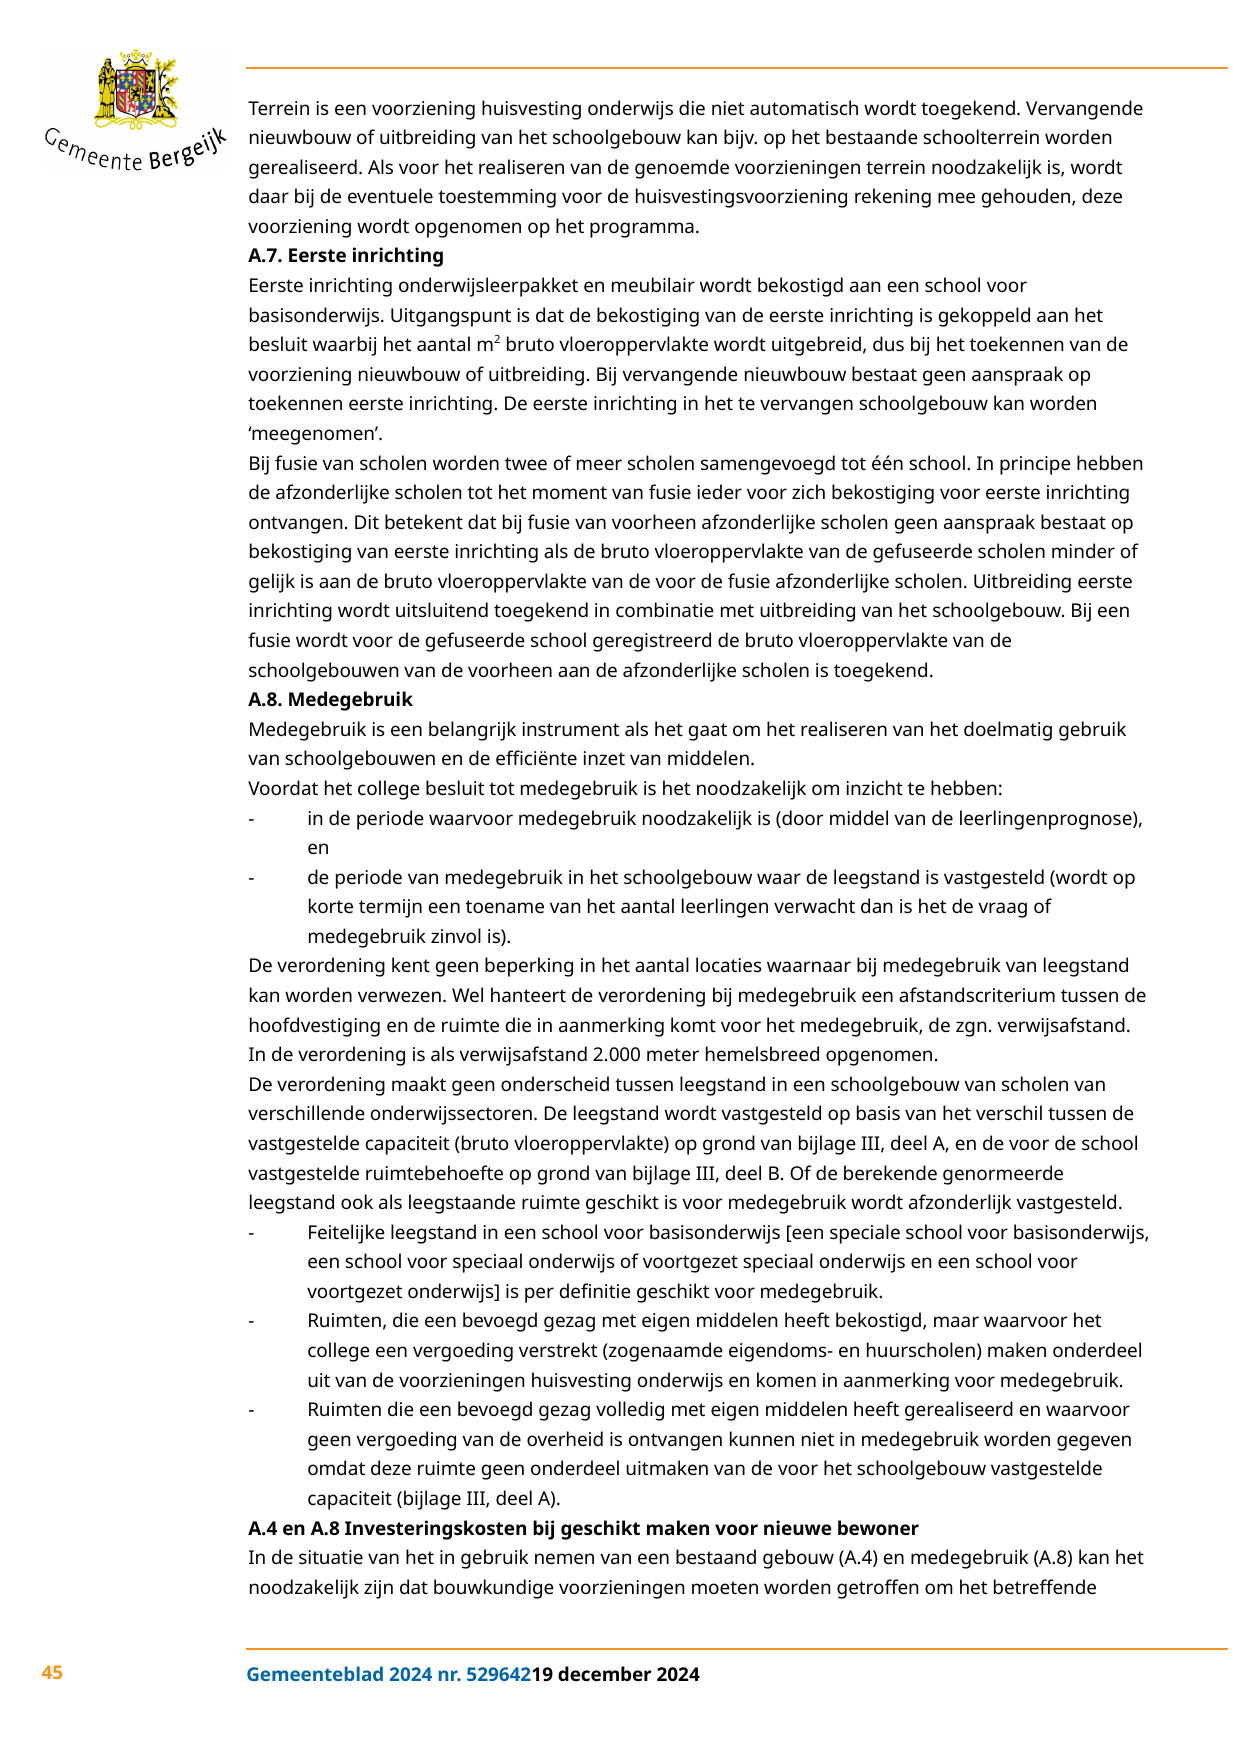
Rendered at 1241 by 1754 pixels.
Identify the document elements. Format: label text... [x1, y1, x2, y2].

text Bij fusie van scholen worden twee of meer scholen samengevoegd tot één school. In principe hebben de afzonderlijke scholen tot het moment van fusie ieder voor zich bekostiging voor eerste inrichting ontvangen. Dit betekent dat bij fusie van voorheen afzonderlijke scholen geen aanspraak bestaat op bekostiging van eerste inrichting als de bruto vloeroppervlakte van de gefuseerde scholen minder of gelijk is aan de bruto vloeroppervlakte van de voor de fusie afzonderlijke scholen. Uitbreiding eerste inrichting wordt uitsluitend toegekend in combinatie met uitbreiding van het schoolgebouw. Bij een fusie wordt voor de gefuseerde school geregistreerd de bruto vloeroppervlakte van de schoolgebouwen van de voorheen aan de afzonderlijke scholen is toegekend. [248, 450, 1152, 683]
text Medegebruik is een belangrijk instrument als het gaat om het realiseren van het doelmatig gebruik van schoolgebouwen en de efficiënte inzet van middelen. [248, 716, 1152, 771]
list Ruimten die een bevoegd gezag volledig met eigen middelen heeft gerealiseerd en waarvoor geen vergoeding van de overheid is ontvangen kunnen niet in medegebruik worden gegeven omdat deze ruimte geen onderdeel uitmaken van de voor het schoolgebouw vastgestelde capaciteit (bijlage III, deel A). [248, 1396, 1152, 1511]
text De verordening maakt geen onderscheid tussen leegstand in een schoolgebouw van scholen van verschillende onderwijssectoren. De leegstand wordt vastgesteld op basis van het verschil tussen de vastgestelde capaciteit (bruto vloeroppervlakte) op grond van bijlage III, deel A, en de voor de school vastgestelde ruimtebehoefte op grond van bijlage III, deel B. Of de berekende genormeerde leegstand ook als leegstaande ruimte geschikt is voor medegebruik wordt afzonderlijk vastgesteld. [248, 1071, 1152, 1215]
text Eerste inrichting onderwijsleerpakket en meubilair wordt bekostigd aan een school voor basisonderwijs. Uitgangspunt is dat de bekostiging van de eerste inrichting is gekoppeld aan het besluit waarbij het aantal m2 bruto vloeroppervlakte wordt uitgebreid, dus bij het toekennen van de voorziening nieuwbouw of uitbreiding. Bij vervangende nieuwbouw bestaat geen aanspraak op toekennen eerste inrichting. De eerste inrichting in het te vervangen schoolgebouw kan worden ‘meegenomen’. [248, 272, 1152, 446]
picture [41, 47, 231, 172]
list Ruimten, die een bevoegd gezag met eigen middelen heeft bekostigd, maar waarvoor het college een vergoeding verstrekt (zogenaamde eigendoms- en huurscholen) maken onderdeel uit van de voorzieningen huisvesting onderwijs en komen in aanmerking voor medegebruik. [248, 1308, 1152, 1393]
text Voordat het college besluit tot medegebruik is het noodzakelijk om inzicht te hebben: [248, 775, 1152, 801]
text A.8. Medegebruik [248, 686, 1152, 712]
list Feitelijke leegstand in een school voor basisonderwijs [een speciale school voor basisonderwijs, een school voor speciaal onderwijs of voortgezet speciaal onderwijs en een school voor voortgezet onderwijs] is per definitie geschikt voor medegebruik. [248, 1219, 1152, 1304]
text A.7. Eerste inrichting [248, 243, 1152, 268]
text De verordening kent geen beperking in het aantal locaties waarnaar bij medegebruik van leegstand kan worden verwezen. Wel hanteert de verordening bij medegebruik een afstandscriterium tussen de hoofdvestiging en de ruimte die in aanmerking komt voor het medegebruik, de zgn. verwijsafstand. In de verordening is als verwijsafstand 2.000 meter hemelsbreed opgenomen. [248, 953, 1152, 1067]
list de periode van medegebruik in het schoolgebouw waar de leegstand is vastgesteld (wordt op korte termijn een toename van het aantal leerlingen verwacht dan is het de vraag of medegebruik zinvol is). [248, 864, 1152, 949]
text Terrein is een voorziening huisvesting onderwijs die niet automatisch wordt toegekend. Vervangende nieuwbouw of uitbreiding van het schoolgebouw kan bijv. op het bestaande schoolterrein worden gerealiseerd. Als voor het realiseren van de genoemde voorzieningen terrein noodzakelijk is, wordt daar bij de eventuele toestemming voor de huisvestingsvoorziening rekening mee gehouden, deze voorziening wordt opgenomen op het programma. [248, 95, 1152, 239]
list in de periode waarvoor medegebruik noodzakelijk is (door middel van de leerlingenprognose), en [248, 805, 1152, 860]
text A.4 en A.8 Investeringskosten bij geschikt maken voor nieuwe bewoner [248, 1515, 1152, 1541]
text In de situatie van het in gebruik nemen van een bestaand gebouw (A.4) en medegebruik (A.8) kan het noodzakelijk zijn dat bouwkundige voorzieningen moeten worden getroffen om het betreffende [248, 1544, 1152, 1600]
